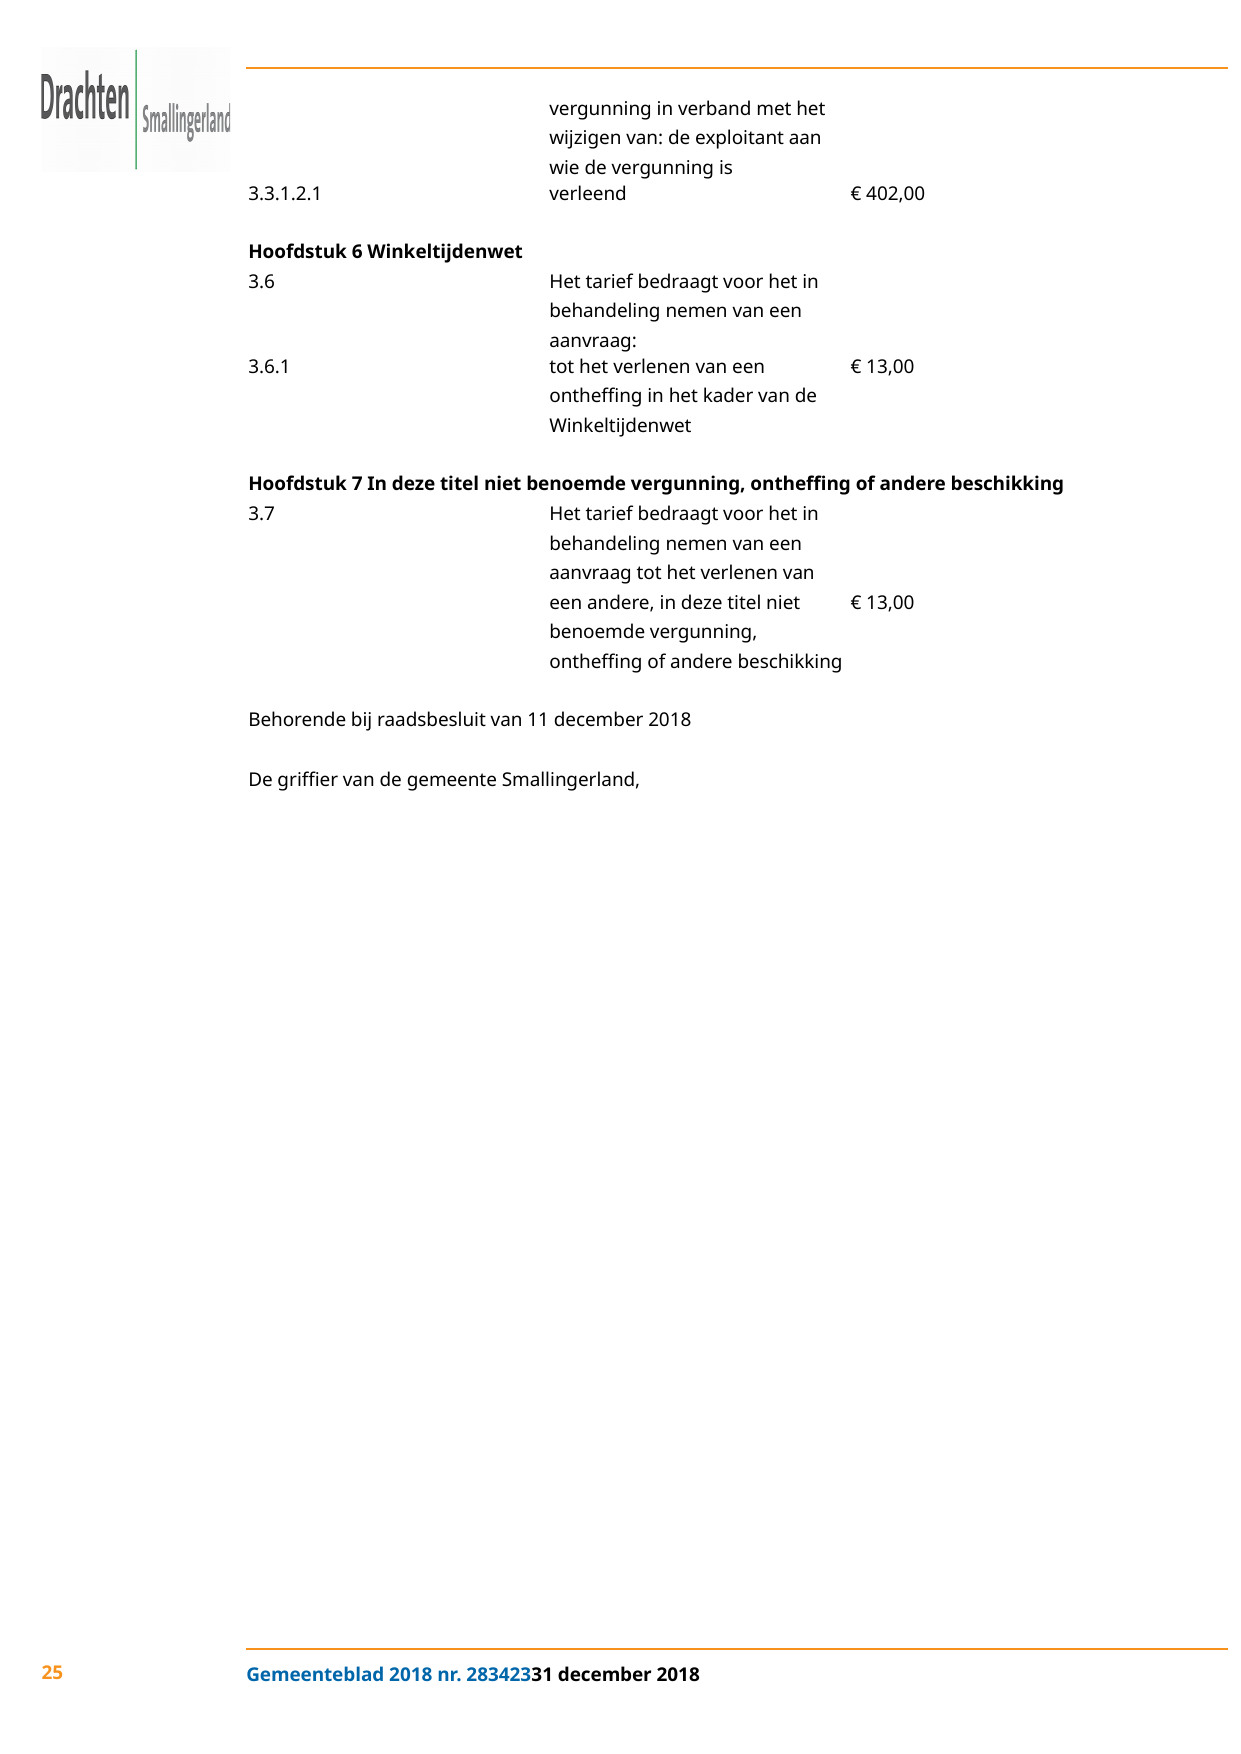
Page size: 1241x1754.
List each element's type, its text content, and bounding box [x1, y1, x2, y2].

table_cell [850, 95, 1152, 180]
text Behorende bij raadsbesluit van 11 december 2018 [248, 707, 1152, 732]
table_cell verleend [549, 180, 850, 205]
table_header 3.6 [248, 268, 549, 353]
table_cell 3.3.1.2.1 [248, 180, 549, 205]
table_header [850, 268, 1152, 353]
text Hoofdstuk 6 Winkeltijdenwet [248, 238, 1152, 264]
table_cell vergunning in verband met het wijzigen van: de exploitant aan wie de vergunning is [549, 95, 850, 180]
text Hoofdstuk 7 In deze titel niet benoemde vergunning, ontheffing of andere beschikking [248, 471, 1152, 496]
table_cell [248, 95, 549, 180]
table_header € 13,00 [850, 500, 1152, 674]
table_header Het tarief bedraagt voor het in behandeling nemen van een aanvraag: [549, 268, 850, 353]
table_cell 3.6.1 [248, 353, 549, 438]
table_cell tot het verlenen van een ontheffing in het kader van de Winkeltijdenwet [549, 353, 850, 438]
table_cell € 13,00 [850, 353, 1152, 438]
picture [41, 47, 231, 172]
text De griffier van de gemeente Smallingerland, [248, 766, 1152, 792]
table_header 3.7 [248, 500, 549, 674]
table_cell € 402,00 [850, 180, 1152, 205]
table_header Het tarief bedraagt voor het in behandeling nemen van een aanvraag tot het verlenen van een andere, in deze titel niet benoemde vergunning, ontheffing of andere beschikking [549, 500, 850, 674]
